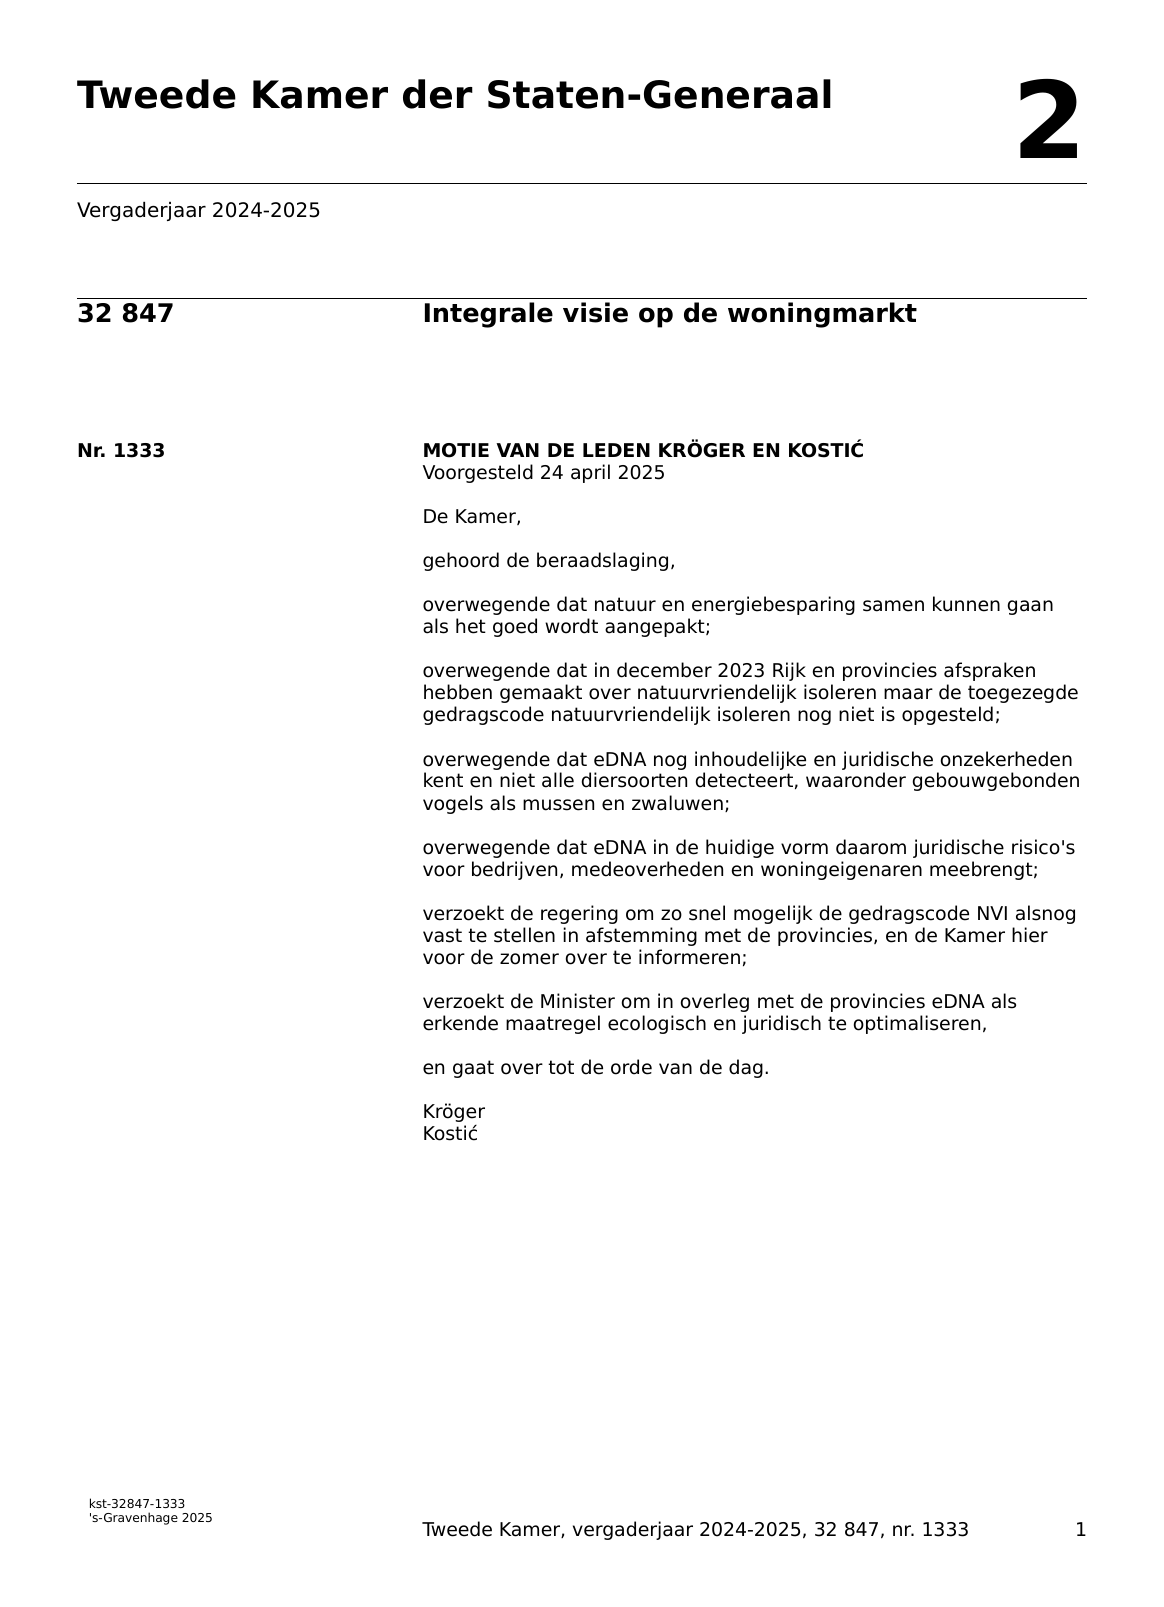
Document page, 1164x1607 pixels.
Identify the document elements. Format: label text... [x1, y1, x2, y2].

text en gaat over tot de orde van de dag. [422, 1057, 1087, 1079]
text overwegende dat eDNA in de huidige vorm daarom juridische risico's voor bedrijven, medeoverheden en woningeigenaren meebrengt; [422, 837, 1087, 881]
text overwegende dat eDNA nog inhoudelijke en juridische onzekerheden kent en niet alle diersoorten detecteert, waaronder gebouwgebonden vogels als mussen en zwaluwen; [422, 748, 1087, 814]
subtitle 32 847 Integrale visie op de woningmarkt [77, 299, 1087, 329]
text Kröger [422, 1101, 1087, 1123]
table_cell Vergaderjaar 2024-2025 [77, 184, 1087, 298]
text verzoekt de Minister om in overleg met de provincies eDNA als erkende maatregel ecologisch en juridisch te optimaliseren, [422, 991, 1087, 1035]
text 's-Gravenhage 2025 [88, 1511, 323, 1525]
text Kostić [422, 1123, 1087, 1145]
text kst-32847-1333 [88, 1497, 323, 1511]
text overwegende dat natuur en energiebesparing samen kunnen gaan als het goed wordt aangepakt; [422, 594, 1087, 638]
text verzoekt de regering om zo snel mogelijk de gedragscode NVI alsnog vast te stellen in afstemming met de provincies, en de Kamer hier voor de zomer over te informeren; [422, 903, 1087, 969]
text Voorgesteld 24 april 2025 [422, 462, 1087, 484]
subtitle Nr. 1333 MOTIE VAN DE LEDEN KRÖGER EN KOSTIĆ [77, 440, 1087, 462]
text De Kamer, [422, 506, 1087, 528]
table_header Tweede Kamer der Staten-Generaal [77, 59, 886, 183]
text gehoord de beraadslaging, [422, 550, 1087, 572]
text overwegende dat in december 2023 Rijk en provincies afspraken hebben gemaakt over natuurvriendelijk isoleren maar de toegezegde gedragscode natuurvriendelijk isoleren nog niet is opgesteld; [422, 660, 1087, 726]
table_header 2 [886, 59, 1087, 183]
